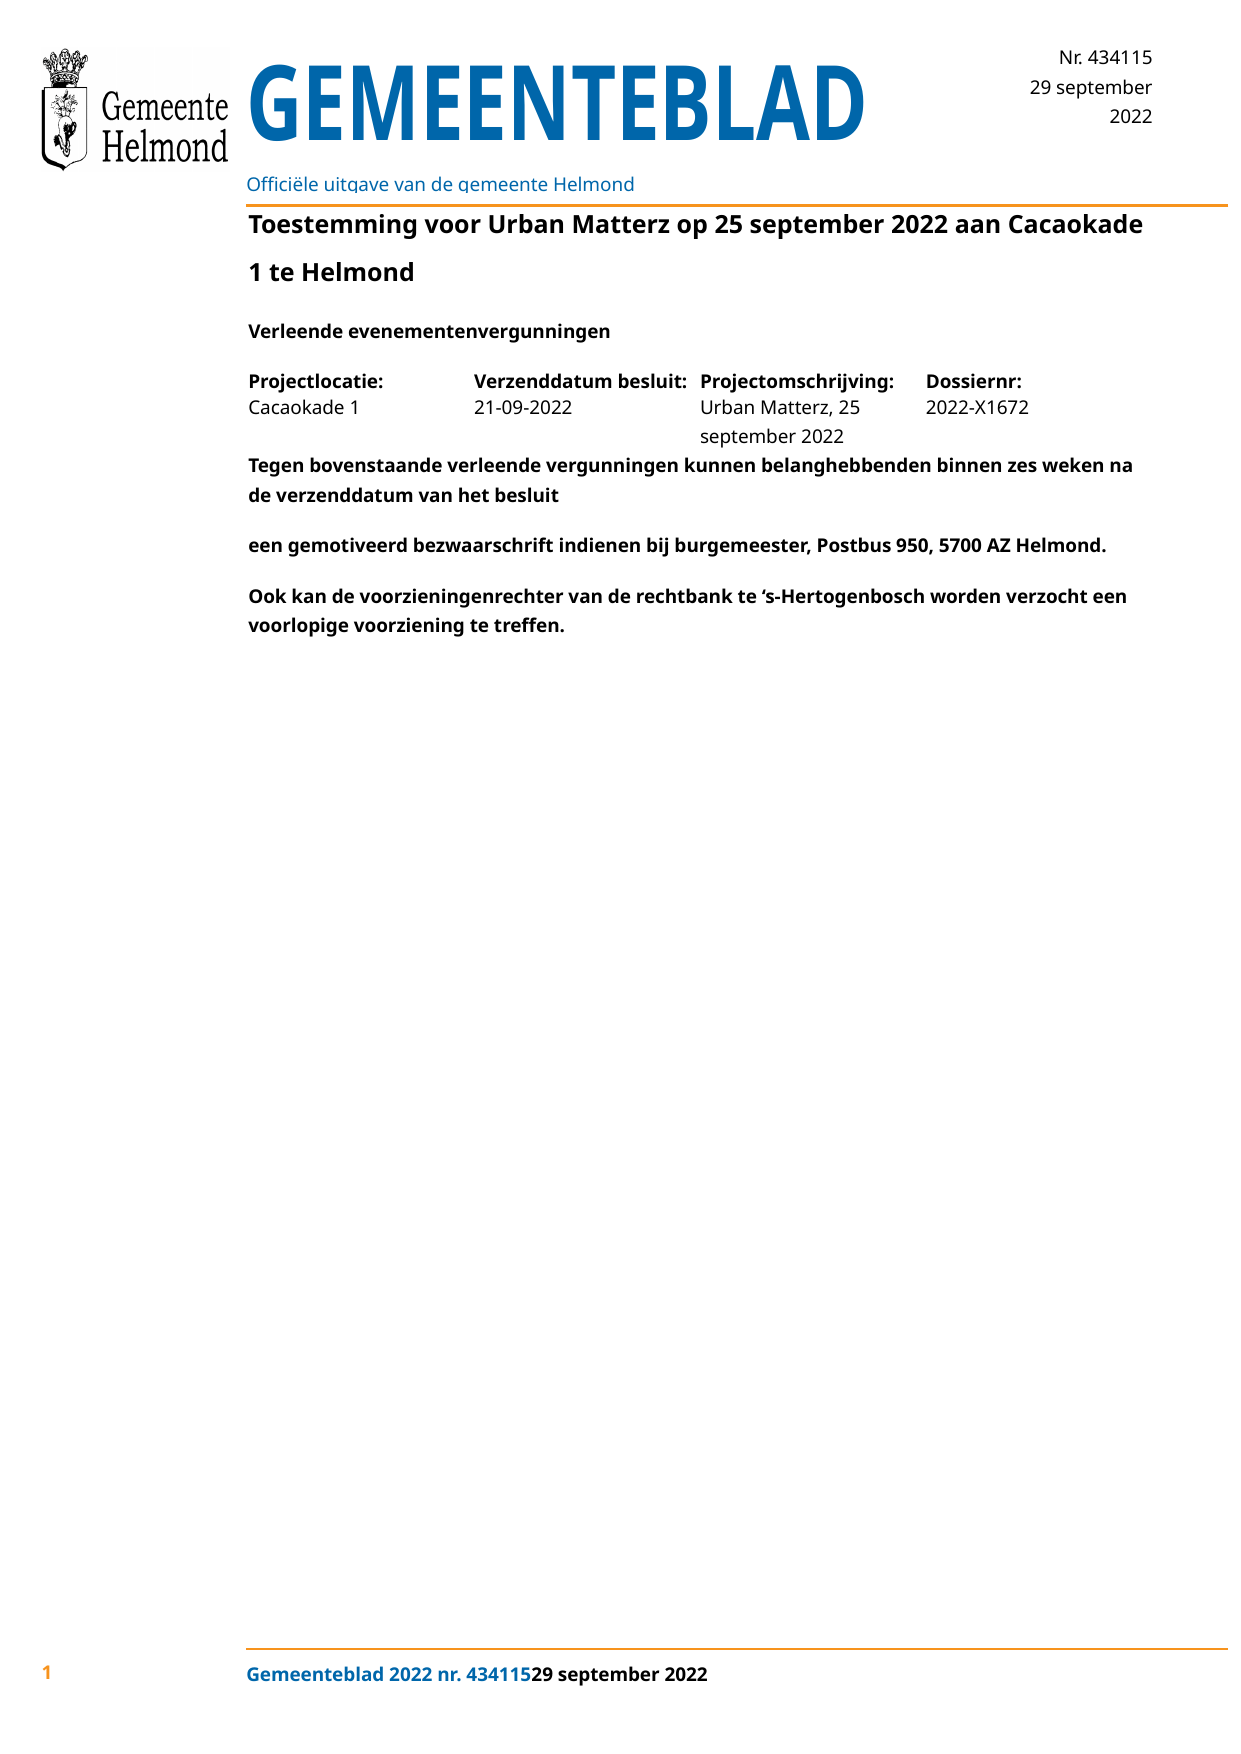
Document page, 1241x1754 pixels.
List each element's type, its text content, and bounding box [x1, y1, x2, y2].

text een gemotiveerd bezwaarschrift indienen bij burgemeester, Postbus 950, 5700 AZ Helmond. [248, 533, 1152, 558]
table_cell 2022-X1672 [926, 394, 1152, 449]
table_header Projectlocatie: [248, 369, 474, 394]
text Verleende evenementenvergunningen [248, 318, 1152, 344]
text Toestemming voor Urban Matterz op 25 september 2022 aan Cacaokade 1 te Helmond [248, 207, 1152, 288]
picture [41, 47, 231, 172]
table_header Projectomschrijving: [700, 369, 926, 394]
table_cell Urban Matterz, 25 september 2022 [700, 394, 926, 449]
table_header Dossiernr: [926, 369, 1152, 394]
text Ook kan de voorzieningenrechter van de rechtbank te ‘s-Hertogenbosch worden verzocht een voorlopige voorziening te treffen. [248, 583, 1152, 638]
table_cell 21-09-2022 [474, 394, 700, 449]
table_cell Cacaokade 1 [248, 394, 474, 449]
text Tegen bovenstaande verleende vergunningen kunnen belanghebbenden binnen zes weken na de verzenddatum van het besluit [248, 453, 1152, 508]
table_header Verzenddatum besluit: [474, 369, 700, 394]
